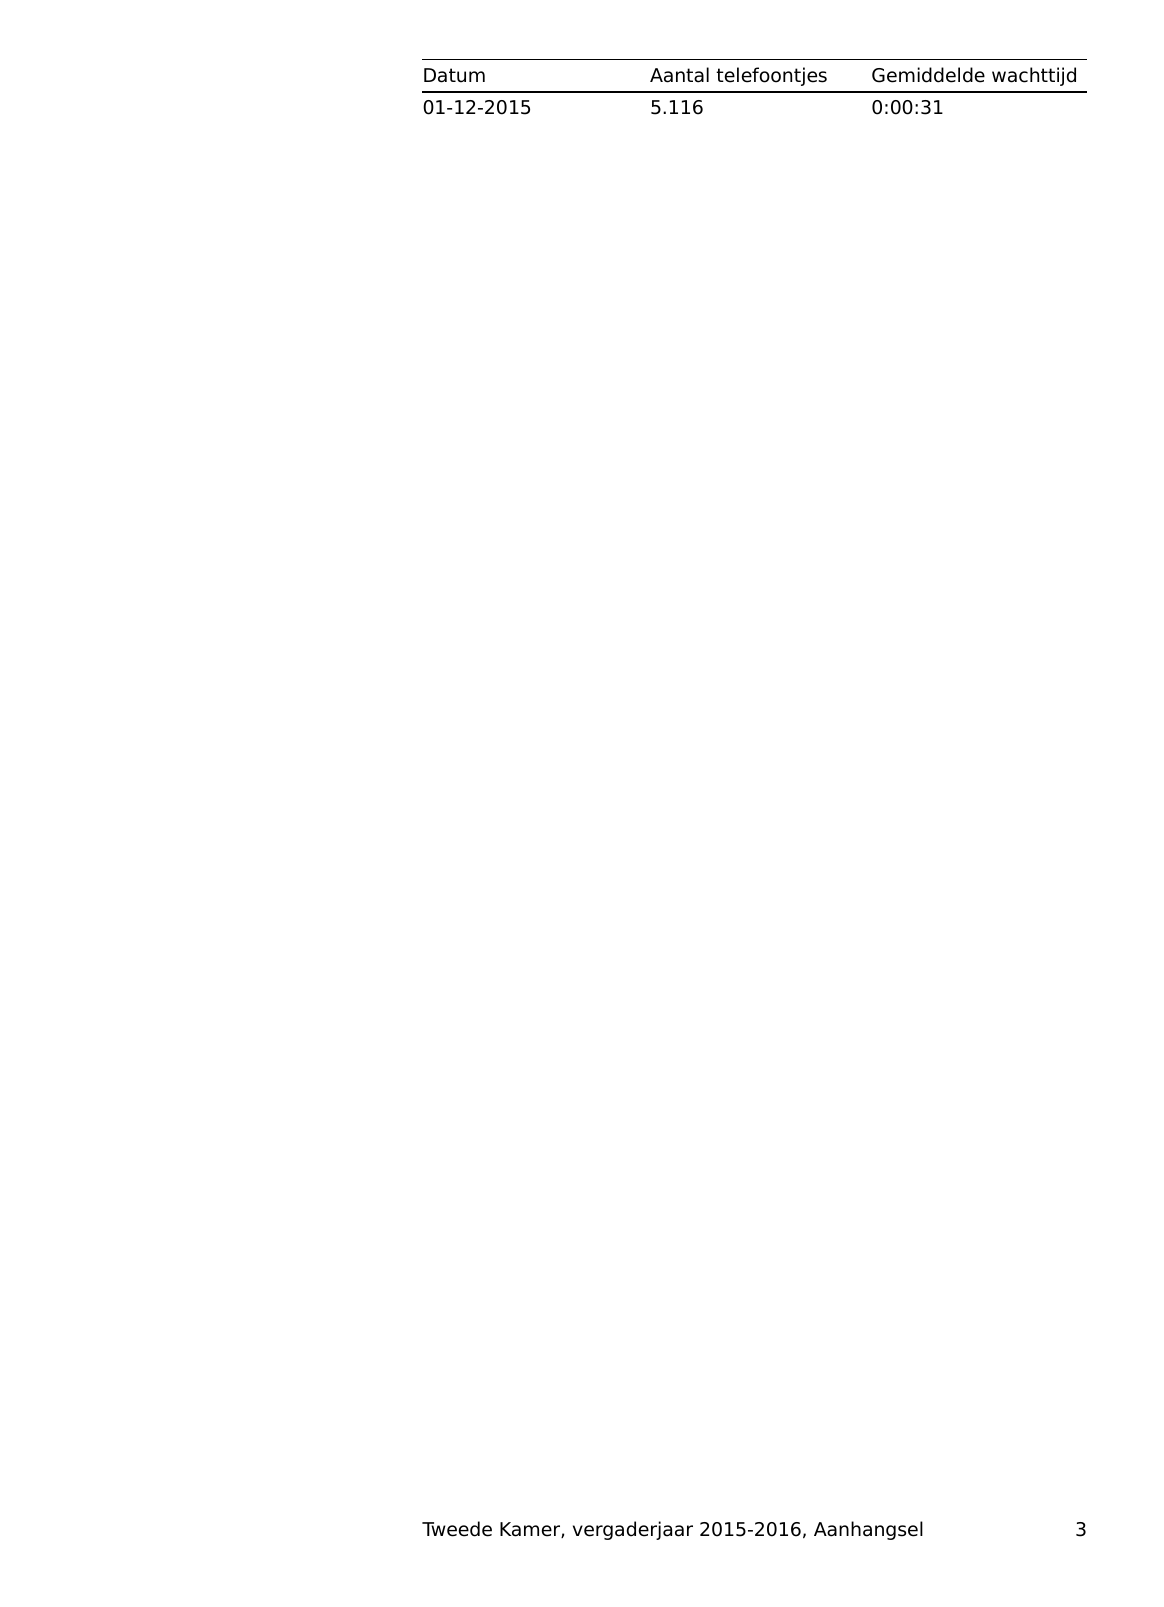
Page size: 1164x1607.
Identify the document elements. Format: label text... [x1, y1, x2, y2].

table_header Gemiddelde wachttijd [865, 60, 1087, 91]
table_cell 5.116 [644, 93, 865, 119]
table_cell 01-12-2015 [422, 93, 644, 119]
table_header Datum [422, 60, 644, 91]
table_header Aantal telefoontjes [644, 60, 865, 91]
table_cell 0:00:31 [865, 93, 1087, 119]
